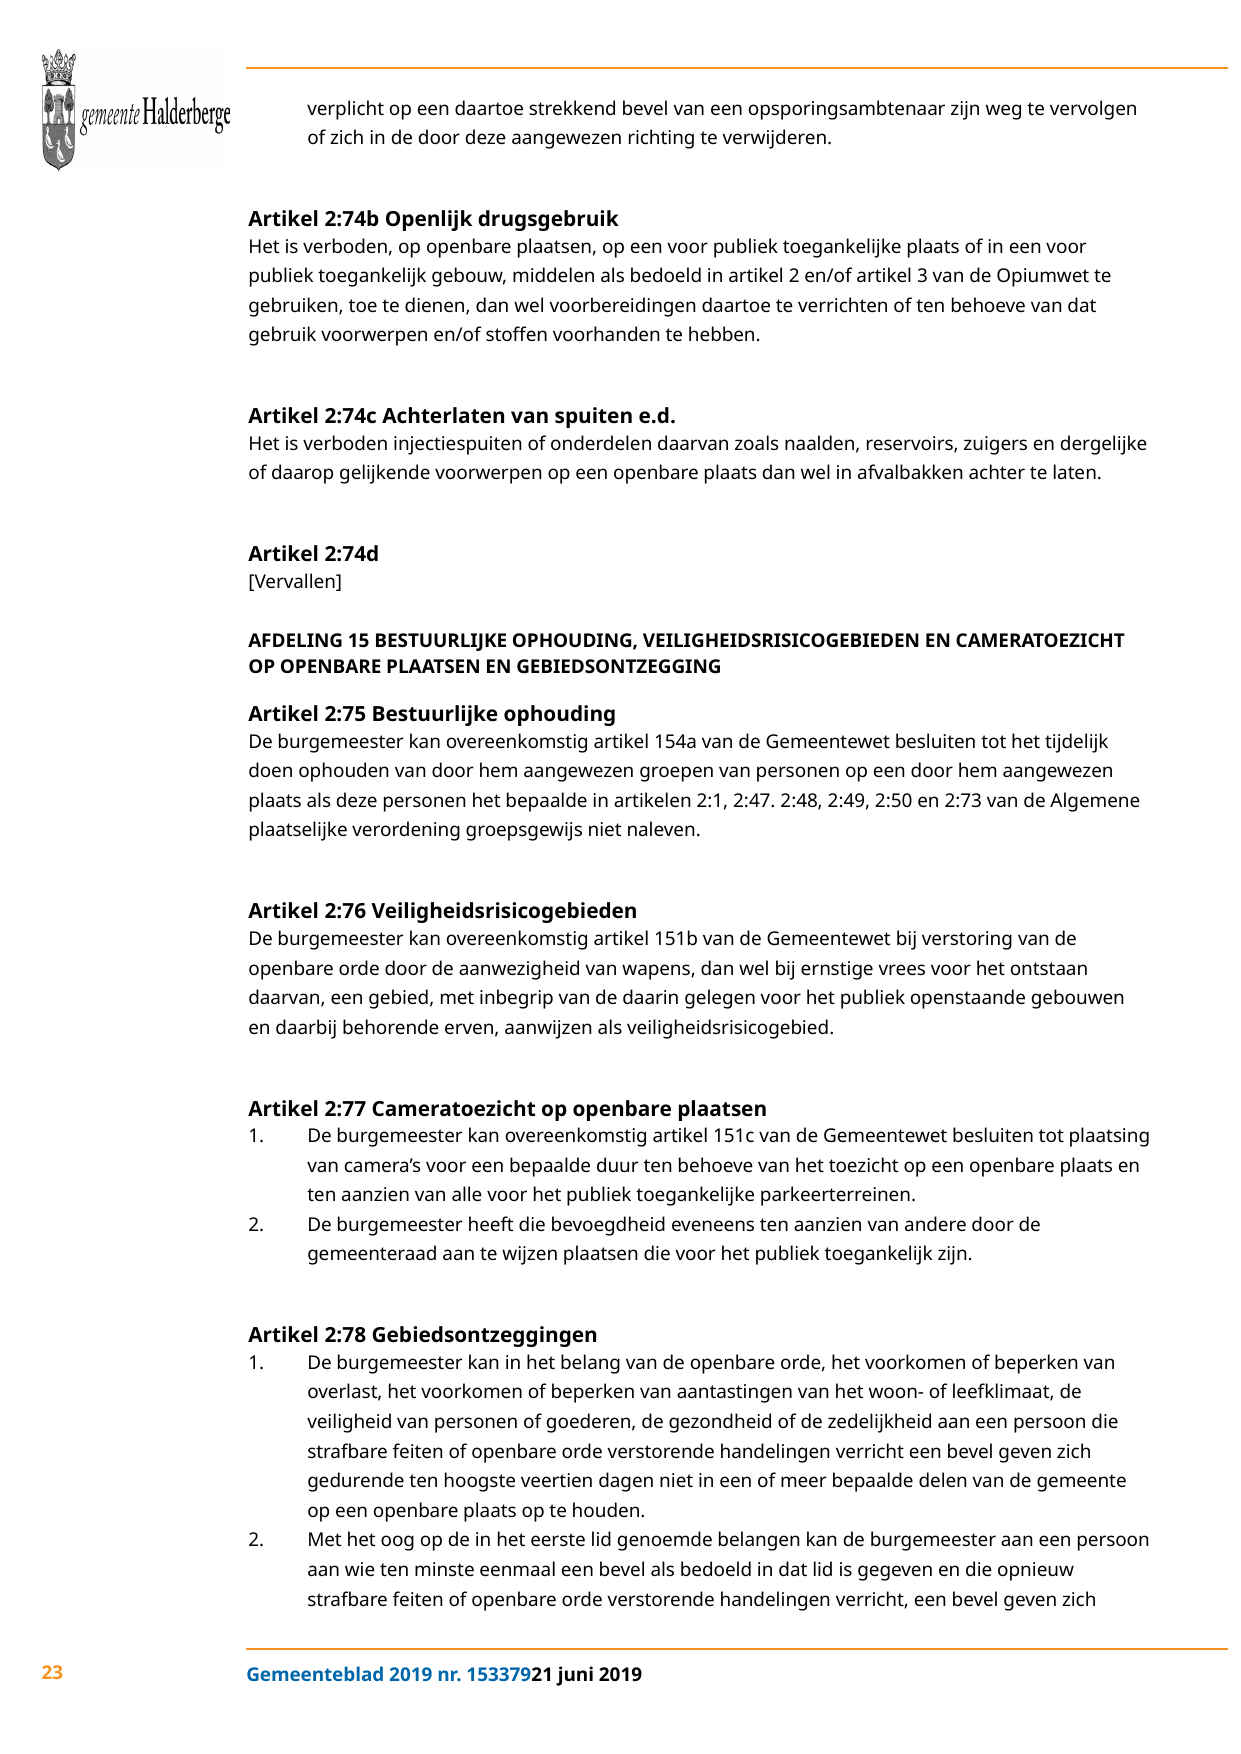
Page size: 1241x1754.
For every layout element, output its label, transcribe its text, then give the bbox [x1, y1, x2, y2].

text Het is verboden, op openbare plaatsen, op een voor publiek toegankelijke plaats of in een voor publiek toegankelijk gebouw, middelen als bedoeld in artikel 2 en/of artikel 3 van de Opiumwet te gebruiken, toe te dienen, dan wel voorbereidingen daartoe te verrichten of ten behoeve van dat gebruik voorwerpen en/of stoffen voorhanden te hebben. [248, 233, 1152, 347]
picture [41, 47, 231, 172]
text Artikel 2:74d [248, 539, 1152, 568]
text De burgemeester kan overeenkomstig artikel 151b van de Gemeentewet bij verstoring van de openbare orde door de aanwezigheid van wapens, dan wel bij ernstige vrees voor het ontstaan daarvan, een gebied, met inbegrip van de daarin gelegen voor het publiek openstaande gebouwen en daarbij behorende erven, aanwijzen als veiligheidsrisicogebied. [248, 925, 1152, 1039]
text Artikel 2:77 Cameratoezicht op openbare plaatsen [248, 1094, 1152, 1122]
text De burgemeester kan overeenkomstig artikel 154a van de Gemeentewet besluiten tot het tijdelijk doen ophouden van door hem aangewezen groepen van personen op een door hem aangewezen plaats als deze personen het bepaalde in artikelen 2:1, 2:47. 2:48, 2:49, 2:50 en 2:73 van de Algemene plaatselijke verordening groepsgewijs niet naleven. [248, 728, 1152, 842]
text Artikel 2:75 Bestuurlijke ophouding [248, 699, 1152, 728]
text [Vervallen] [248, 568, 1152, 594]
text Het is verboden injectiespuiten of onderdelen daarvan zoals naalden, reservoirs, zuigers en dergelijke of daarop gelijkende voorwerpen op een openbare plaats dan wel in afvalbakken achter te laten. [248, 430, 1152, 485]
list Met het oog op de in het eerste lid genoemde belangen kan de burgemeester aan een persoon aan wie ten minste eenmaal een bevel als bedoeld in dat lid is gegeven en die opnieuw strafbare feiten of openbare orde verstorende handelingen verricht, een bevel geven zich [248, 1527, 1152, 1611]
text AFDELING 15 BESTUURLIJKE OPHOUDING, VEILIGHEIDSRISICOGEBIEDEN EN CAMERATOEZICHT OP OPENBARE PLAATSEN EN GEBIEDSONTZEGGING [248, 627, 1152, 679]
text Artikel 2:78 Gebiedsontzeggingen [248, 1321, 1152, 1349]
list verplicht op een daartoe strekkend bevel van een opsporingsambtenaar zijn weg te vervolgen of zich in de door deze aangewezen richting te verwijderen. [248, 95, 1152, 150]
list De burgemeester kan in het belang van de openbare orde, het voorkomen of beperken van overlast, het voorkomen of beperken van aantastingen van het woon- of leefklimaat, de veiligheid van personen of goederen, de gezondheid of de zedelijkheid aan een persoon die strafbare feiten of openbare orde verstorende handelingen verricht een bevel geven zich gedurende ten hoogste veertien dagen niet in een of meer bepaalde delen van de gemeente op een openbare plaats op te houden. [248, 1349, 1152, 1523]
list De burgemeester heeft die bevoegdheid eveneens ten aanzien van andere door de gemeenteraad aan te wijzen plaatsen die voor het publiek toegankelijk zijn. [248, 1211, 1152, 1266]
text Artikel 2:74c Achterlaten van spuiten e.d. [248, 402, 1152, 430]
text Artikel 2:76 Veiligheidsrisicogebieden [248, 897, 1152, 925]
list De burgemeester kan overeenkomstig artikel 151c van de Gemeentewet besluiten tot plaatsing van camera’s voor een bepaalde duur ten behoeve van het toezicht op een openbare plaats en ten aanzien van alle voor het publiek toegankelijke parkeerterreinen. [248, 1122, 1152, 1207]
text Artikel 2:74b Openlijk drugsgebruik [248, 204, 1152, 233]
